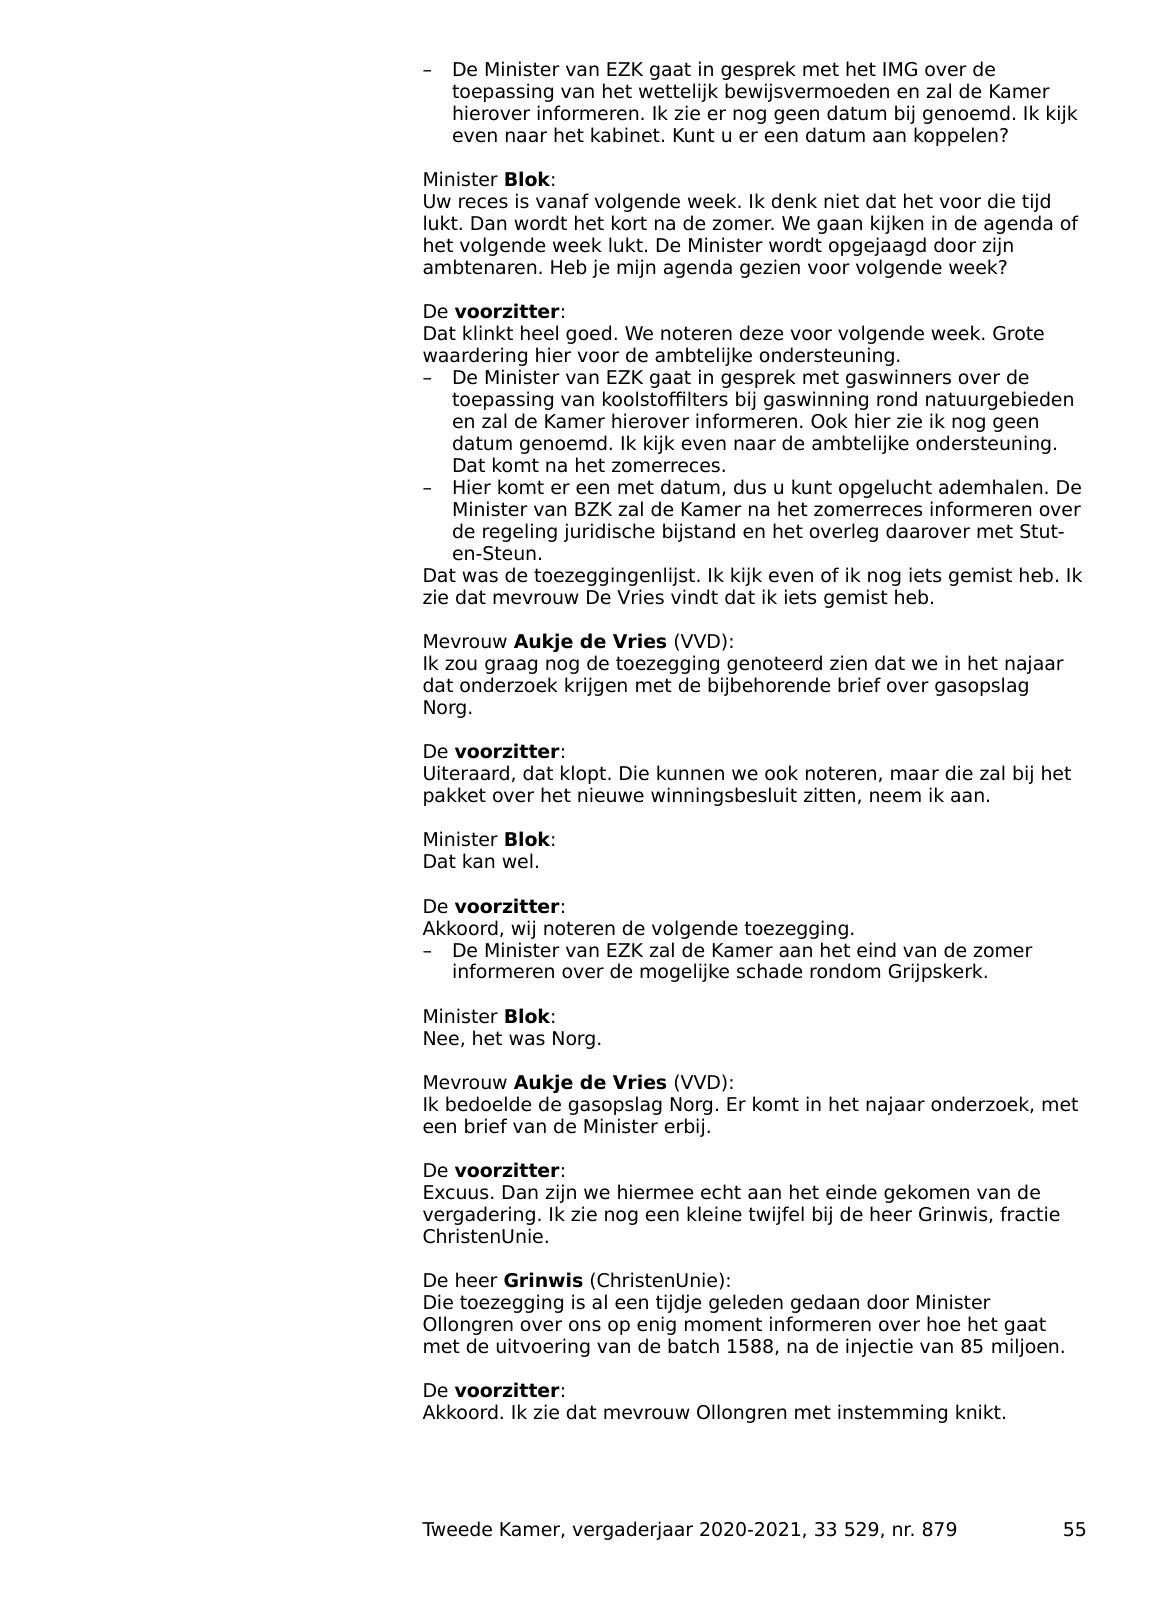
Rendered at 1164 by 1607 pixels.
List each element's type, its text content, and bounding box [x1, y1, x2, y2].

text Dat was de toezeggingenlijst. Ik kijk even of ik nog iets gemist heb. Ik zie dat mevrouw De Vries vindt dat ik iets gemist heb. [422, 565, 1087, 609]
text Dat kan wel. [422, 851, 1087, 873]
text Mevrouw Aukje de Vries (VVD): [422, 631, 1087, 653]
text – De Minister van EZK zal de Kamer aan het eind van de zomer informeren over de mogelijke schade rondom Grijpskerk. [422, 939, 1087, 983]
text – De Minister van EZK gaat in gesprek met het IMG over de toepassing van het wettelijk bewijsvermoeden en zal de Kamer hierover informeren. Ik zie er nog geen datum bij genoemd. Ik kijk even naar het kabinet. Kunt u er een datum aan koppelen? [422, 59, 1087, 147]
text De voorzitter: [422, 1380, 1087, 1402]
text De voorzitter: [422, 301, 1087, 323]
text Minister Blok: [422, 1006, 1087, 1028]
text Akkoord, wij noteren de volgende toezegging. [422, 917, 1087, 939]
text De voorzitter: [422, 741, 1087, 763]
text Mevrouw Aukje de Vries (VVD): [422, 1072, 1087, 1094]
text – De Minister van EZK gaat in gesprek met gaswinners over de toepassing van koolstoffilters bij gaswinning rond natuurgebieden en zal de Kamer hierover informeren. Ook hier zie ik nog geen datum genoemd. Ik kijk even naar de ambtelijke ondersteuning. Dat komt na het zomerreces. [422, 367, 1087, 477]
text Excuus. Dan zijn we hiermee echt aan het einde gekomen van de vergadering. Ik zie nog een kleine twijfel bij de heer Grinwis, fractie ChristenUnie. [422, 1182, 1087, 1248]
text – Hier komt er een met datum, dus u kunt opgelucht ademhalen. De Minister van BZK zal de Kamer na het zomerreces informeren over de regeling juridische bijstand en het overleg daarover met Stut-en-Steun. [422, 477, 1087, 565]
text Nee, het was Norg. [422, 1028, 1087, 1049]
text Ik bedoelde de gasopslag Norg. Er komt in het najaar onderzoek, met een brief van de Minister erbij. [422, 1094, 1087, 1138]
text Dat klinkt heel goed. We noteren deze voor volgende week. Grote waardering hier voor de ambtelijke ondersteuning. [422, 323, 1087, 367]
text De heer Grinwis (ChristenUnie): [422, 1270, 1087, 1292]
text Uw reces is vanaf volgende week. Ik denk niet dat het voor die tijd lukt. Dan wordt het kort na de zomer. We gaan kijken in de agenda of het volgende week lukt. De Minister wordt opgejaagd door zijn ambtenaren. Heb je mijn agenda gezien voor volgende week? [422, 191, 1087, 279]
text Akkoord. Ik zie dat mevrouw Ollongren met instemming knikt. [422, 1402, 1087, 1424]
text De voorzitter: [422, 896, 1087, 917]
text Uiteraard, dat klopt. Die kunnen we ook noteren, maar die zal bij het pakket over het nieuwe winningsbesluit zitten, neem ik aan. [422, 763, 1087, 807]
text Minister Blok: [422, 169, 1087, 191]
text Minister Blok: [422, 829, 1087, 851]
text Die toezegging is al een tijdje geleden gedaan door Minister Ollongren over ons op enig moment informeren over hoe het gaat met de uitvoering van de batch 1588, na de injectie van 85 miljoen. [422, 1292, 1087, 1358]
text De voorzitter: [422, 1160, 1087, 1182]
text Ik zou graag nog de toezegging genoteerd zien dat we in het najaar dat onderzoek krijgen met de bijbehorende brief over gasopslag Norg. [422, 653, 1087, 719]
